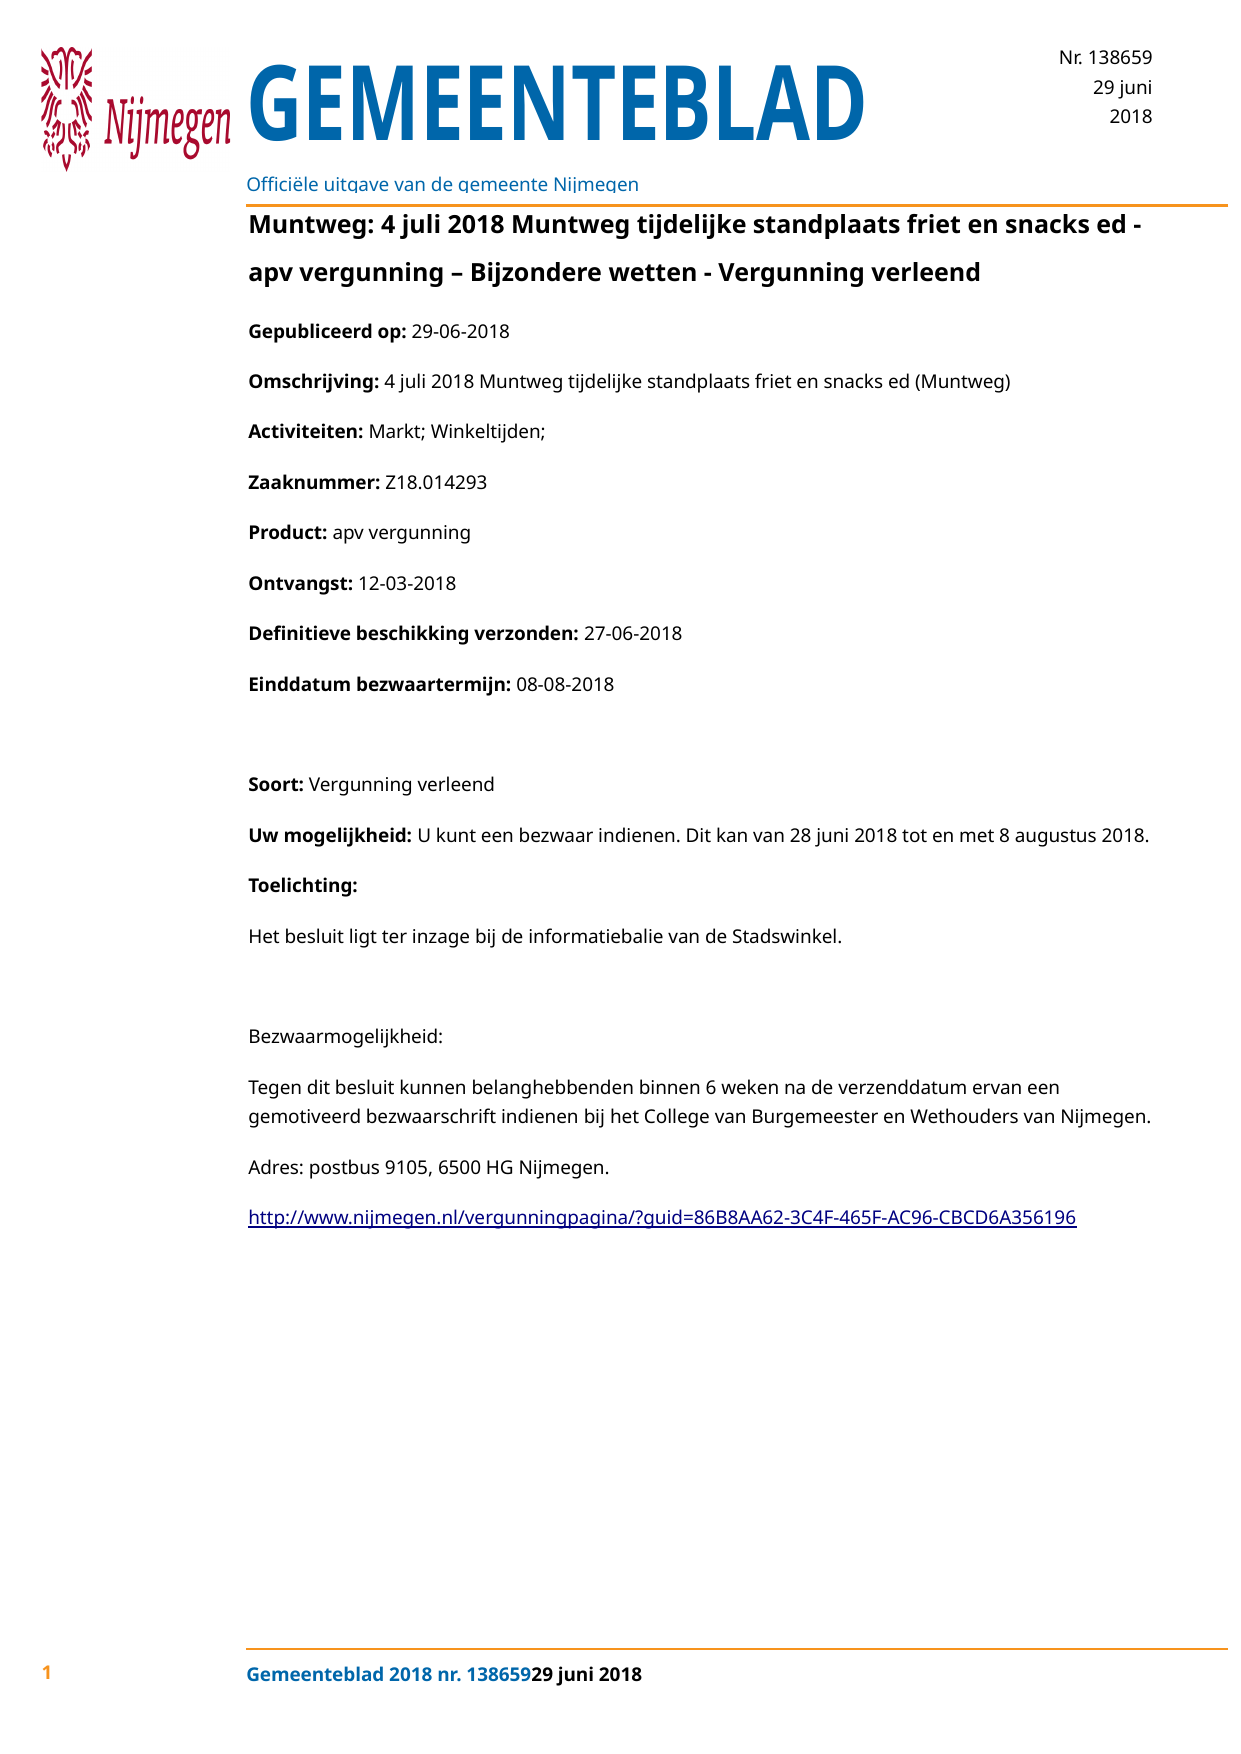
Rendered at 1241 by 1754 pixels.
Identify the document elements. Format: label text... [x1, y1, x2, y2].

text Bezwaarmogelijkheid: [248, 1024, 1152, 1049]
text Tegen dit besluit kunnen belanghebbenden binnen 6 weken na de verzenddatum ervan een gemotiveerd bezwaarschrift indienen bij het College van Burgemeester en Wethouders van Nijmegen. [248, 1074, 1152, 1129]
picture [41, 47, 231, 172]
text Uw mogelijkheid: U kunt een bezwaar indienen. Dit kan van 28 juni 2018 tot en met 8 augustus 2018. [248, 822, 1152, 848]
text Muntweg: 4 juli 2018 Muntweg tijdelijke standplaats friet en snacks ed - apv vergunning – Bijzondere wetten - Vergunning verleend [248, 207, 1152, 288]
text Omschrijving: 4 juli 2018 Muntweg tijdelijke standplaats friet en snacks ed (Muntweg) [248, 368, 1152, 394]
text Soort: Vergunning verleend [248, 772, 1152, 797]
text Het besluit ligt ter inzage bij de informatiebalie van de Stadswinkel. [248, 923, 1152, 949]
text Ontvangst: 12-03-2018 [248, 570, 1152, 596]
text Toelichting: [248, 872, 1152, 898]
text Definitieve beschikking verzonden: 27-06-2018 [248, 620, 1152, 646]
text Zaaknummer: Z18.014293 [248, 469, 1152, 495]
text Einddatum bezwaartermijn: 08-08-2018 [248, 671, 1152, 697]
text Adres: postbus 9105, 6500 HG Nijmegen. [248, 1154, 1152, 1180]
text Product: apv vergunning [248, 519, 1152, 545]
text Activiteiten: Markt; Winkeltijden; [248, 419, 1152, 444]
text http://www.nijmegen.nl/vergunningpagina/?guid=86B8AA62-3C4F-465F-AC96-CBCD6A356196 [248, 1204, 1152, 1230]
text Gepubliceerd op: 29-06-2018 [248, 318, 1152, 344]
